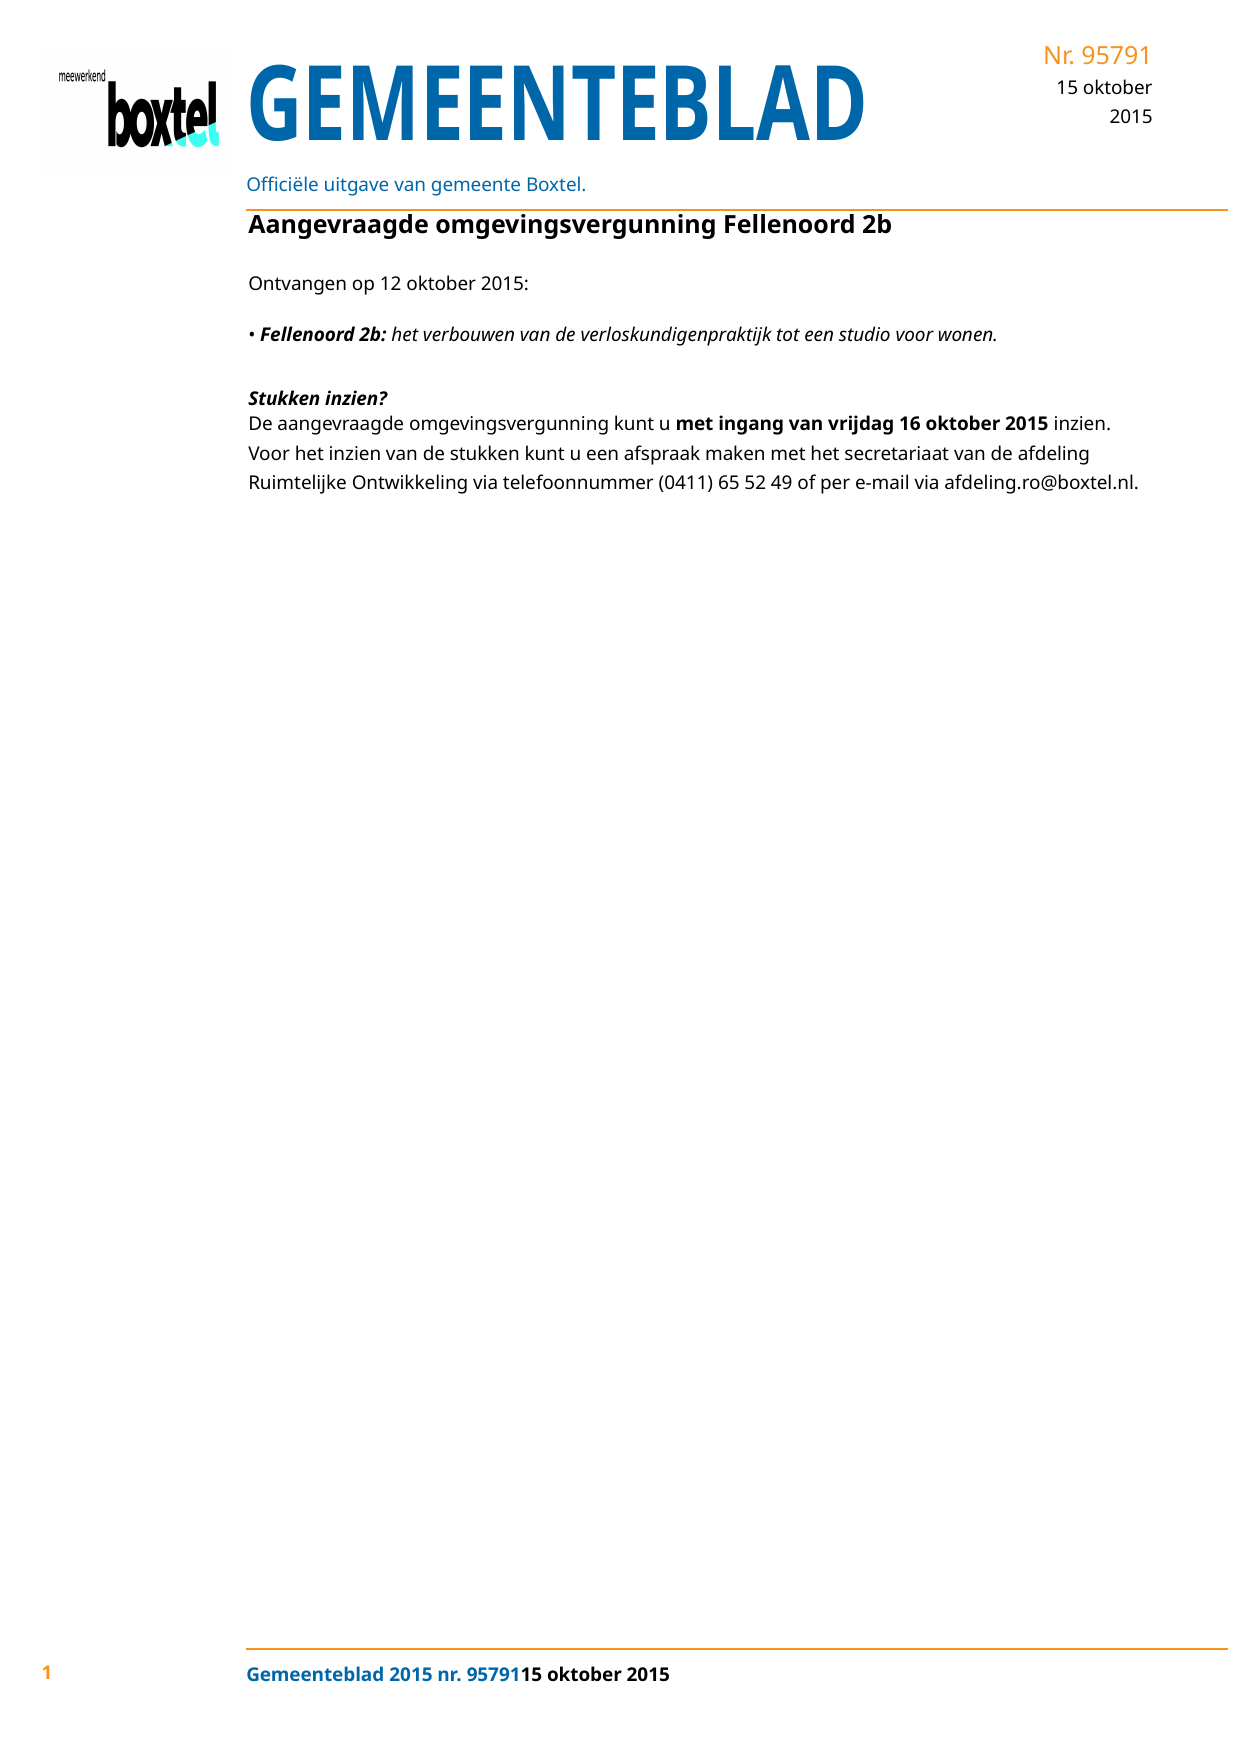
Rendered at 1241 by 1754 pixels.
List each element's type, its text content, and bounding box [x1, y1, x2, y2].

text • Fellenoord 2b: het verbouwen van de verloskundigenpraktijk tot een studio voor wonen. [248, 321, 1152, 346]
text Aangevraagde omgevingsvergunning Fellenoord 2b [248, 211, 1152, 241]
picture [41, 47, 231, 172]
text De aangevraagde omgevingsvergunning kunt u met ingang van vrijdag 16 oktober 2015 inzien. Voor het inzien van de stukken kunt u een afspraak maken met het secretariaat van de afdeling Ruimtelijke Ontwikkeling via telefoonnummer (0411) 65 52 49 of per e-mail via afdeling.ro@boxtel.nl. [248, 410, 1152, 495]
text Stukken inzien? [248, 385, 1152, 410]
text Ontvangen op 12 oktober 2015: [248, 270, 1152, 296]
